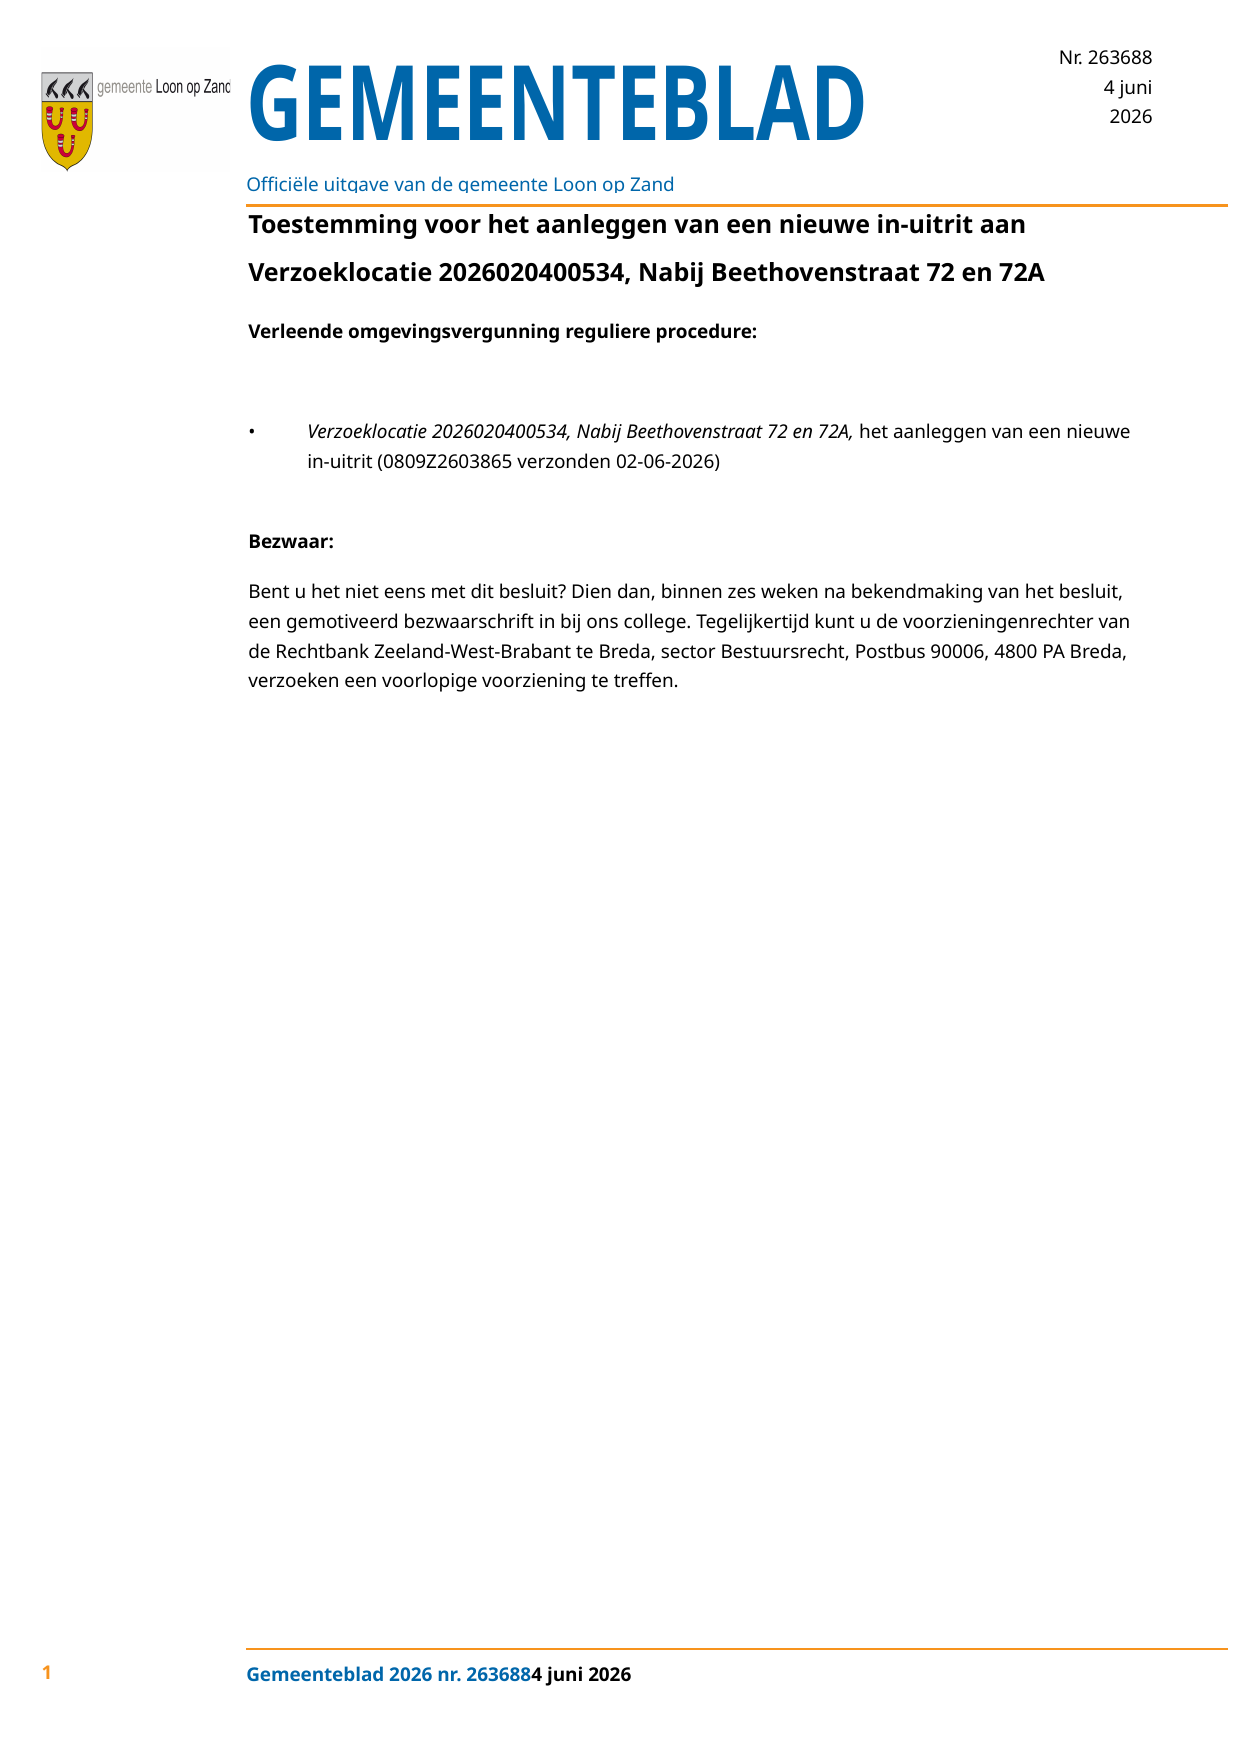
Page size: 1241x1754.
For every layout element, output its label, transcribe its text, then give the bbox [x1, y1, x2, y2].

picture [41, 47, 231, 172]
text Toestemming voor het aanleggen van een nieuwe in-uitrit aan Verzoeklocatie 2026020400534, Nabij Beethovenstraat 72 en 72A [248, 207, 1152, 288]
text Bent u het niet eens met dit besluit? Dien dan, binnen zes weken na bekendmaking van het besluit, een gemotiveerd bezwaarschrift in bij ons college. Tegelijkertijd kunt u de voorzieningenrechter van de Rechtbank Zeeland-West-Brabant te Breda, sector Bestuursrecht, Postbus 90006, 4800 PA Breda, verzoeken een voorlopige voorziening te treffen. [248, 579, 1152, 693]
text Verleende omgevingsvergunning reguliere procedure: [248, 318, 1152, 344]
list Verzoeklocatie 2026020400534, Nabij Beethovenstraat 72 en 72A, het aanleggen van een nieuwe in-uitrit (0809Z2603865 verzonden 02-06-2026) [248, 419, 1152, 474]
text Bezwaar: [248, 528, 1152, 554]
